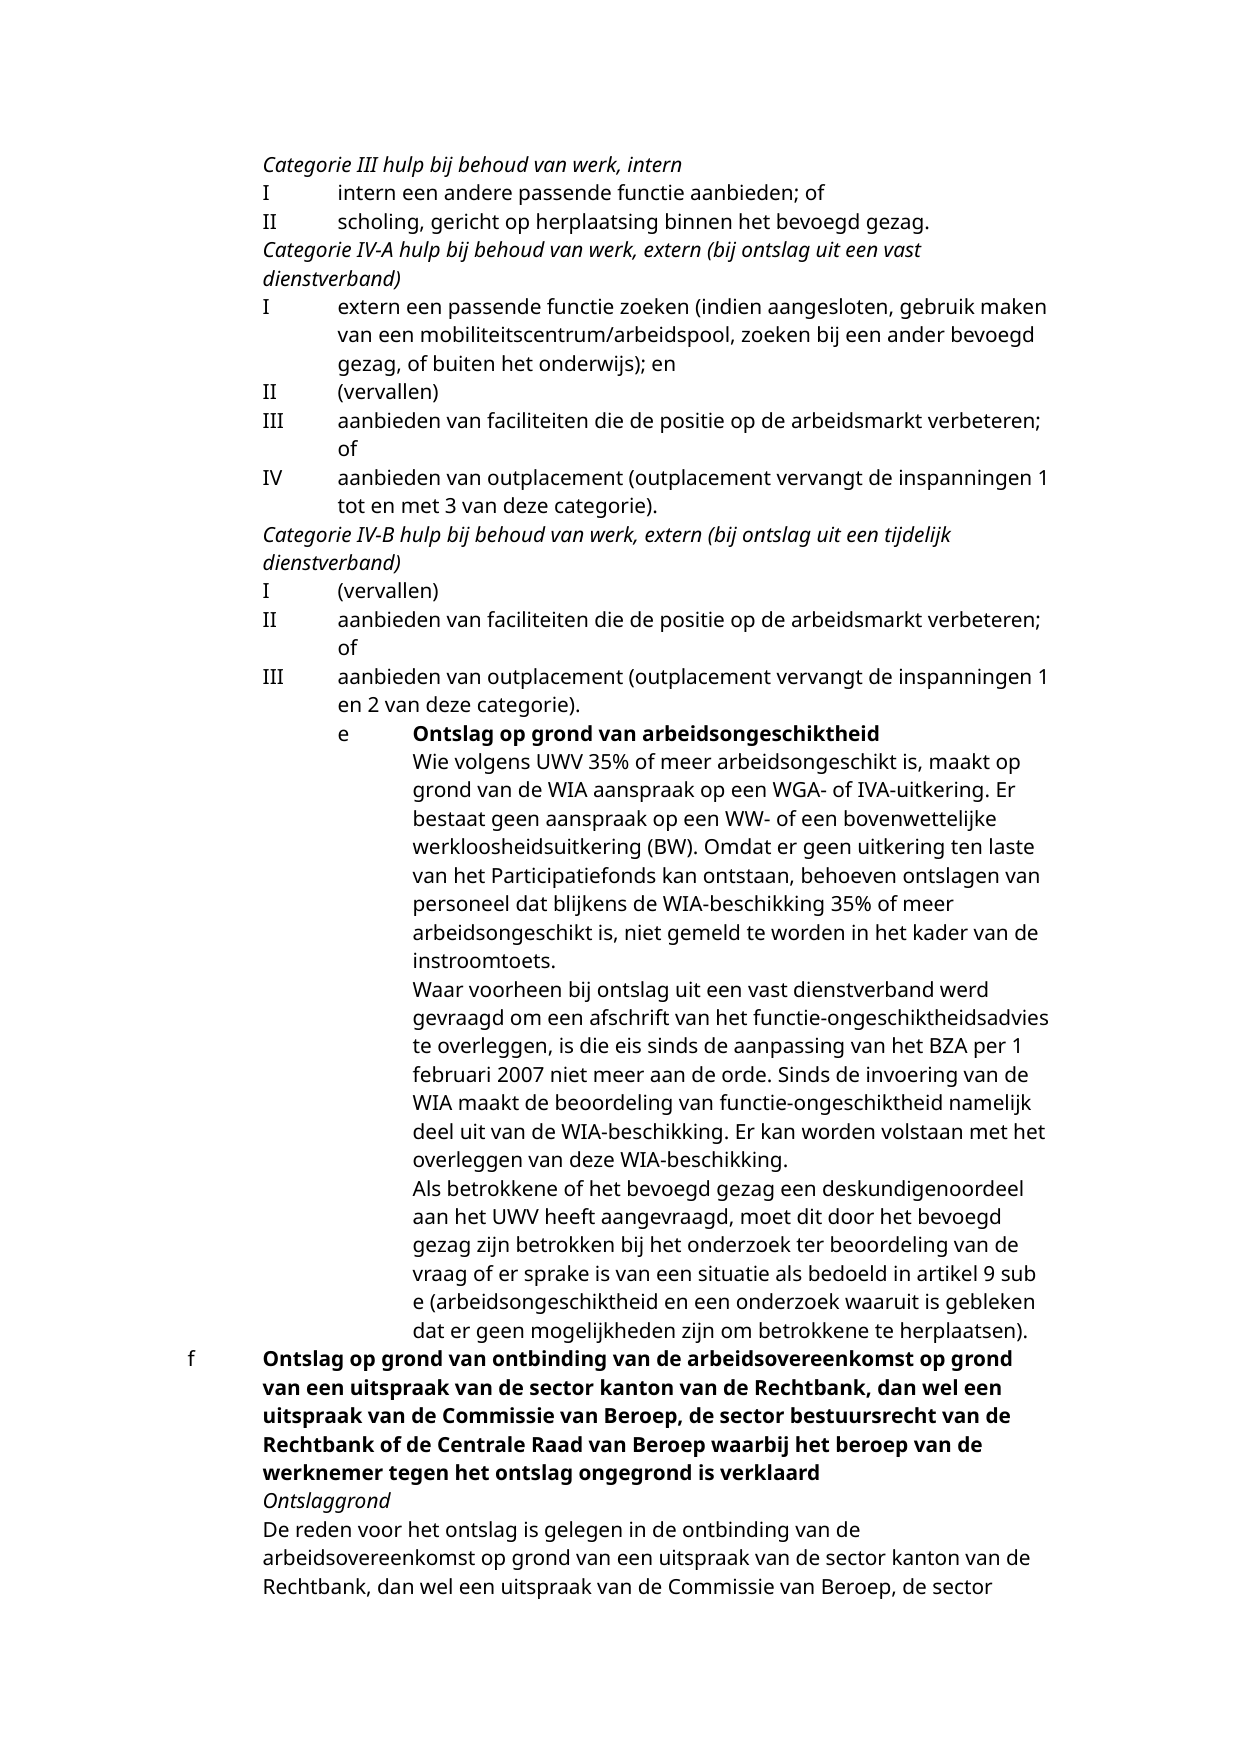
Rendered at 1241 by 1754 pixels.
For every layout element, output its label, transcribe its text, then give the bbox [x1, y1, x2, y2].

list aanbieden van faciliteiten die de positie op de arbeidsmarkt verbeteren; of [262, 406, 1053, 463]
list aanbieden van faciliteiten die de positie op de arbeidsmarkt verbeteren; of [262, 605, 1053, 662]
list Categorie III hulp bij behoud van werk, intern [187, 150, 1053, 178]
list Als betrokkene of het bevoegd gezag een deskundigenoordeel aan het UWV heeft aangevraagd, moet dit door het bevoegd gezag zijn betrokken bij het onderzoek ter beoordeling van de vraag of er sprake is van een situatie als bedoeld in artikel 9 sub e (arbeidsongeschiktheid en een onderzoek waaruit is gebleken dat er geen mogelijkheden zijn om betrokkene te herplaatsen). [337, 1174, 1053, 1344]
list aanbieden van outplacement (outplacement vervangt de inspanningen 1 tot en met 3 van deze categorie). [262, 463, 1053, 520]
list De reden voor het ontslag is gelegen in de ontbinding van de arbeidsovereenkomst op grond van een uitspraak van de sector kanton van de Rechtbank, dan wel een uitspraak van de Commissie van Beroep, de sector [187, 1515, 1053, 1600]
list Categorie IV-A hulp bij behoud van werk, extern (bij ontslag uit een vast dienstverband) [187, 235, 1053, 292]
list extern een passende functie zoeken (indien aangesloten, gebruik maken van een mobiliteitscentrum/arbeidspool, zoeken bij een ander bevoegd gezag, of buiten het onderwijs); en [262, 292, 1053, 377]
list (vervallen) [262, 577, 1053, 605]
list Categorie IV-B hulp bij behoud van werk, extern (bij ontslag uit een tijdelijk dienstverband) [187, 520, 1053, 577]
list (vervallen) [262, 377, 1053, 406]
list Ontslag op grond van ontbinding van de arbeidsovereenkomst op grond van een uitspraak van de sector kanton van de Rechtbank, dan wel een uitspraak van de Commissie van Beroep, de sector bestuursrecht van de Rechtbank of de Centrale Raad van Beroep waarbij het beroep van de werknemer tegen het ontslag ongegrond is verklaard [187, 1344, 1053, 1487]
list scholing, gericht op herplaatsing binnen het bevoegd gezag. [262, 207, 1053, 235]
list Ontslag op grond van arbeidsongeschiktheid [337, 719, 1053, 747]
list Ontslaggrond [187, 1487, 1053, 1515]
list aanbieden van outplacement (outplacement vervangt de inspanningen 1 en 2 van deze categorie). [262, 662, 1053, 719]
list Wie volgens UWV 35% of meer arbeidsongeschikt is, maakt op grond van de WIA aanspraak op een WGA- of IVA-uitkering. Er bestaat geen aanspraak op een WW- of een bovenwettelijke werkloosheidsuitkering (BW). Omdat er geen uitkering ten laste van het Participatiefonds kan ontstaan, behoeven ontslagen van personeel dat blijkens de WIA-beschikking 35% of meer arbeidsongeschikt is, niet gemeld te worden in het kader van de instroomtoets. [337, 747, 1053, 975]
list Waar voorheen bij ontslag uit een vast dienstverband werd gevraagd om een afschrift van het functie-ongeschiktheidsadvies te overleggen, is die eis sinds de aanpassing van het BZA per 1 februari 2007 niet meer aan de orde. Sinds de invoering van de WIA maakt de beoordeling van functie-ongeschiktheid namelijk deel uit van de WIA-beschikking. Er kan worden volstaan met het overleggen van deze WIA-beschikking. [337, 975, 1053, 1174]
list intern een andere passende functie aanbieden; of [262, 178, 1053, 207]
